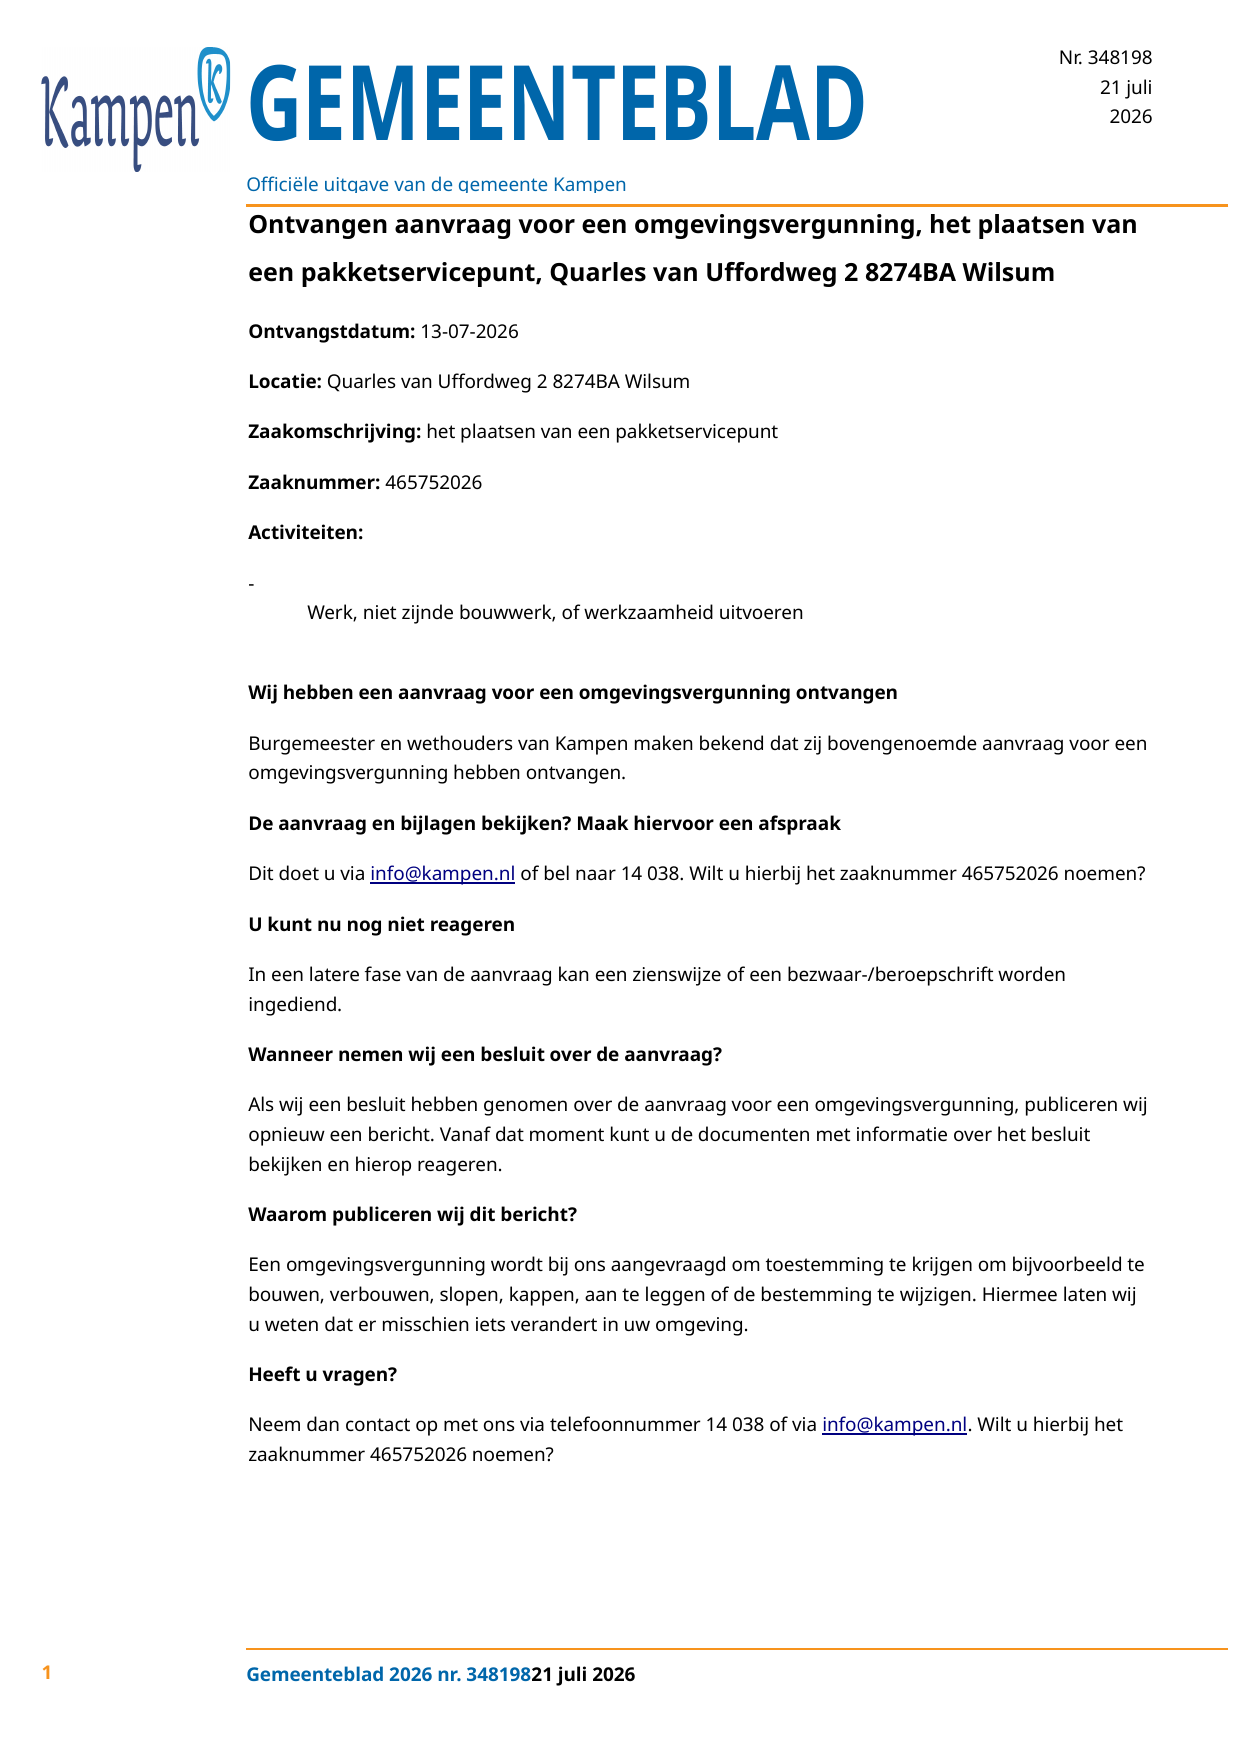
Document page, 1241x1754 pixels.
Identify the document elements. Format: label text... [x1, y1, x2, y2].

text Locatie: Quarles van Uffordweg 2 8274BA Wilsum [248, 368, 1152, 394]
text Dit doet u via info@kampen.nl of bel naar 14 038. Wilt u hierbij het zaaknummer 465752026 noemen? [248, 860, 1152, 886]
text De aanvraag en bijlagen bekijken? Maak hiervoor een afspraak [248, 810, 1152, 836]
text Ontvangen aanvraag voor een omgevingsvergunning, het plaatsen van een pakketservicepunt, Quarles van Uffordweg 2 8274BA Wilsum [248, 207, 1152, 288]
list Werk, niet zijnde bouwwerk, of werkzaamheid uitvoeren [248, 599, 1152, 625]
text In een latere fase van de aanvraag kan een zienswijze of een bezwaar-/beroepschrift worden ingediend. [248, 961, 1152, 1017]
text Activiteiten: [248, 519, 1152, 545]
text Neem dan contact op met ons via telefoonnummer 14 038 of via info@kampen.nl. Wilt u hierbij het zaaknummer 465752026 noemen? [248, 1412, 1152, 1467]
text Ontvangstdatum: 13-07-2026 [248, 318, 1152, 344]
text Als wij een besluit hebben genomen over de aanvraag voor een omgevingsvergunning, publiceren wij opnieuw een bericht. Vanaf dat moment kunt u de documenten met informatie over het besluit bekijken en hierop reageren. [248, 1092, 1152, 1177]
text Wanneer nemen wij een besluit over de aanvraag? [248, 1041, 1152, 1067]
text Wij hebben een aanvraag voor een omgevingsvergunning ontvangen [248, 679, 1152, 705]
text Zaakomschrijving: het plaatsen van een pakketservicepunt [248, 419, 1152, 444]
text Burgemeester en wethouders van Kampen maken bekend dat zij bovengenoemde aanvraag voor een omgevingsvergunning hebben ontvangen. [248, 730, 1152, 785]
text Waarom publiceren wij dit bericht? [248, 1201, 1152, 1227]
text Een omgevingsvergunning wordt bij ons aangevraagd om toestemming te krijgen om bijvoorbeeld te bouwen, verbouwen, slopen, kappen, aan te leggen of de bestemming te wijzigen. Hiermee laten wij u weten dat er misschien iets verandert in uw omgeving. [248, 1252, 1152, 1337]
text Heeft u vragen? [248, 1361, 1152, 1387]
text U kunt nu nog niet reageren [248, 911, 1152, 937]
picture [41, 47, 231, 172]
text Zaaknummer: 465752026 [248, 469, 1152, 495]
